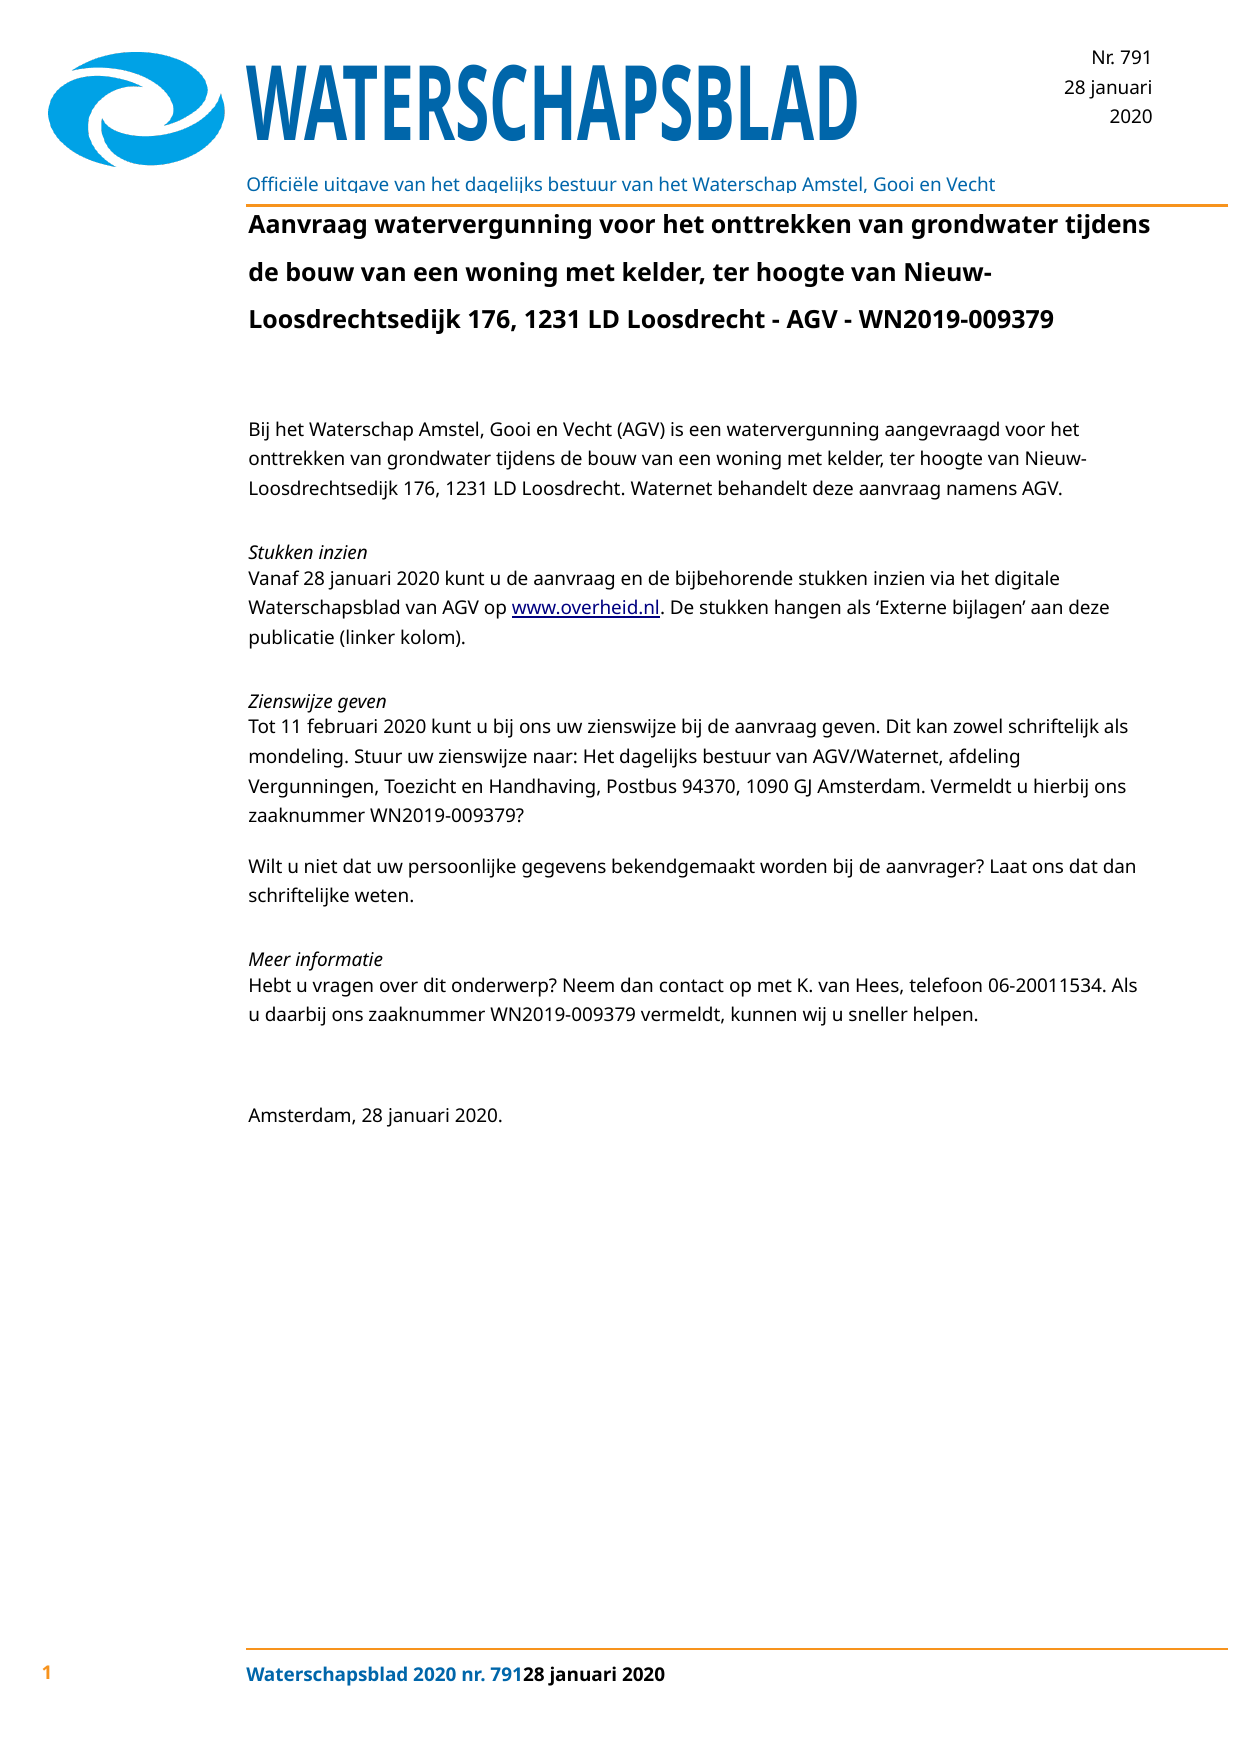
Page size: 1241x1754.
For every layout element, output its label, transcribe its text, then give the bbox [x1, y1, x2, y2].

text Hebt u vragen over dit onderwerp? Neem dan contact op met K. van Hees, telefoon 06-20011534. Als u daarbij ons zaaknummer WN2019-009379 vermeldt, kunnen wij u sneller helpen. [248, 972, 1152, 1027]
text Tot 11 februari 2020 kunt u bij ons uw zienswijze bij de aanvraag geven. Dit kan zowel schriftelijk als mondeling. Stuur uw zienswijze naar: Het dagelijks bestuur van AGV/Waternet, afdeling Vergunningen, Toezicht en Handhaving, Postbus 94370, 1090 GJ Amsterdam. Vermeldt u hierbij ons zaaknummer WN2019-009379? [248, 714, 1152, 828]
text Aanvraag watervergunning voor het onttrekken van grondwater tijdens de bouw van een woning met kelder, ter hoogte van Nieuw-Loosdrechtsedijk 176, 1231 LD Loosdrecht - AGV - WN2019-009379 [248, 207, 1152, 336]
text Vanaf 28 januari 2020 kunt u de aanvraag en de bijbehorende stukken inzien via het digitale Waterschapsblad van AGV op www.overheid.nl. De stukken hangen als ‘Externe bijlagen’ aan deze publicatie (linker kolom). [248, 565, 1152, 650]
text Meer informatie [248, 946, 1152, 972]
picture [41, 47, 231, 172]
text Wilt u niet dat uw persoonlijke gegevens bekendgemaakt worden bij de aanvrager? Laat ons dat dan schriftelijke weten. [248, 853, 1152, 908]
text Stukken inzien [248, 539, 1152, 565]
text Amsterdam, 28 januari 2020. [248, 1102, 1152, 1128]
text Bij het Waterschap Amstel, Gooi en Vecht (AGV) is een watervergunning aangevraagd voor het onttrekken van grondwater tijdens de bouw van een woning met kelder, ter hoogte van Nieuw-Loosdrechtsedijk 176, 1231 LD Loosdrecht. Waternet behandelt deze aanvraag namens AGV. [248, 416, 1152, 501]
text Zienswijze geven [248, 688, 1152, 714]
